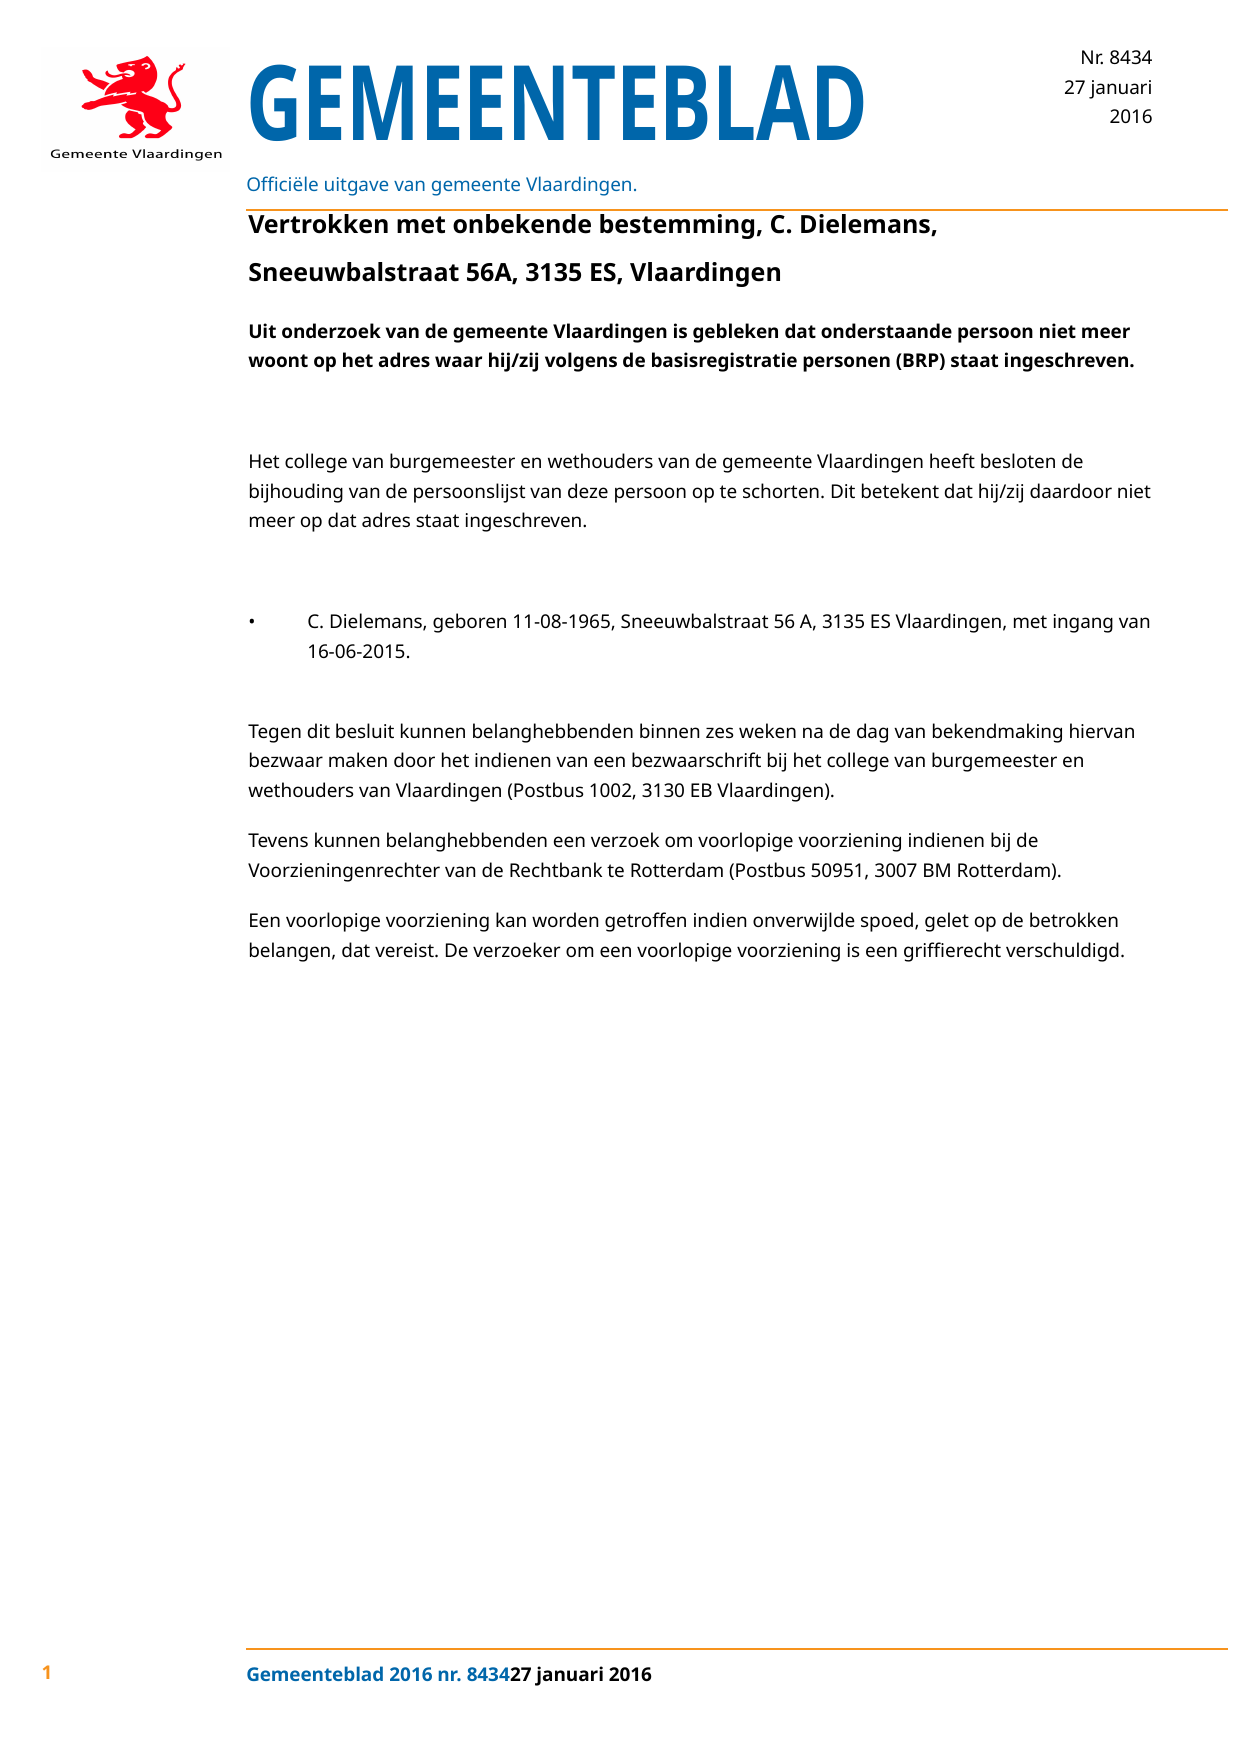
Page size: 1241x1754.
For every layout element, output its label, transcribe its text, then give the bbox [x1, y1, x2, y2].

text Tevens kunnen belanghebbenden een verzoek om voorlopige voorziening indienen bij de Voorzieningenrechter van de Rechtbank te Rotterdam (Postbus 50951, 3007 BM Rotterdam). [248, 827, 1152, 883]
text Tegen dit besluit kunnen belanghebbenden binnen zes weken na de dag van bekendmaking hiervan bezwaar maken door het indienen van een bezwaarschrift bij het college van burgemeester en wethouders van Vlaardingen (Postbus 1002, 3130 EB Vlaardingen). [248, 718, 1152, 803]
picture [41, 47, 231, 172]
text Het college van burgemeester en wethouders van de gemeente Vlaardingen heeft besloten de bijhouding van de persoonslijst van deze persoon op te schorten. Dit betekent dat hij/zij daardoor niet meer op dat adres staat ingeschreven. [248, 448, 1152, 533]
text Een voorlopige voorziening kan worden getroffen indien onverwijlde spoed, gelet op de betrokken belangen, dat vereist. De verzoeker om een voorlopige voorziening is een griffierecht verschuldigd. [248, 907, 1152, 963]
text Vertrokken met onbekende bestemming, C. Dielemans, Sneeuwbalstraat 56A, 3135 ES, Vlaardingen [248, 211, 1152, 288]
list C. Dielemans, geboren 11-08-1965, Sneeuwbalstraat 56 A, 3135 ES Vlaardingen, met ingang van 16-06-2015. [248, 608, 1152, 664]
text Uit onderzoek van de gemeente Vlaardingen is gebleken dat onderstaande persoon niet meer woont op het adres waar hij/zij volgens de basisregistratie personen (BRP) staat ingeschreven. [248, 318, 1152, 373]
